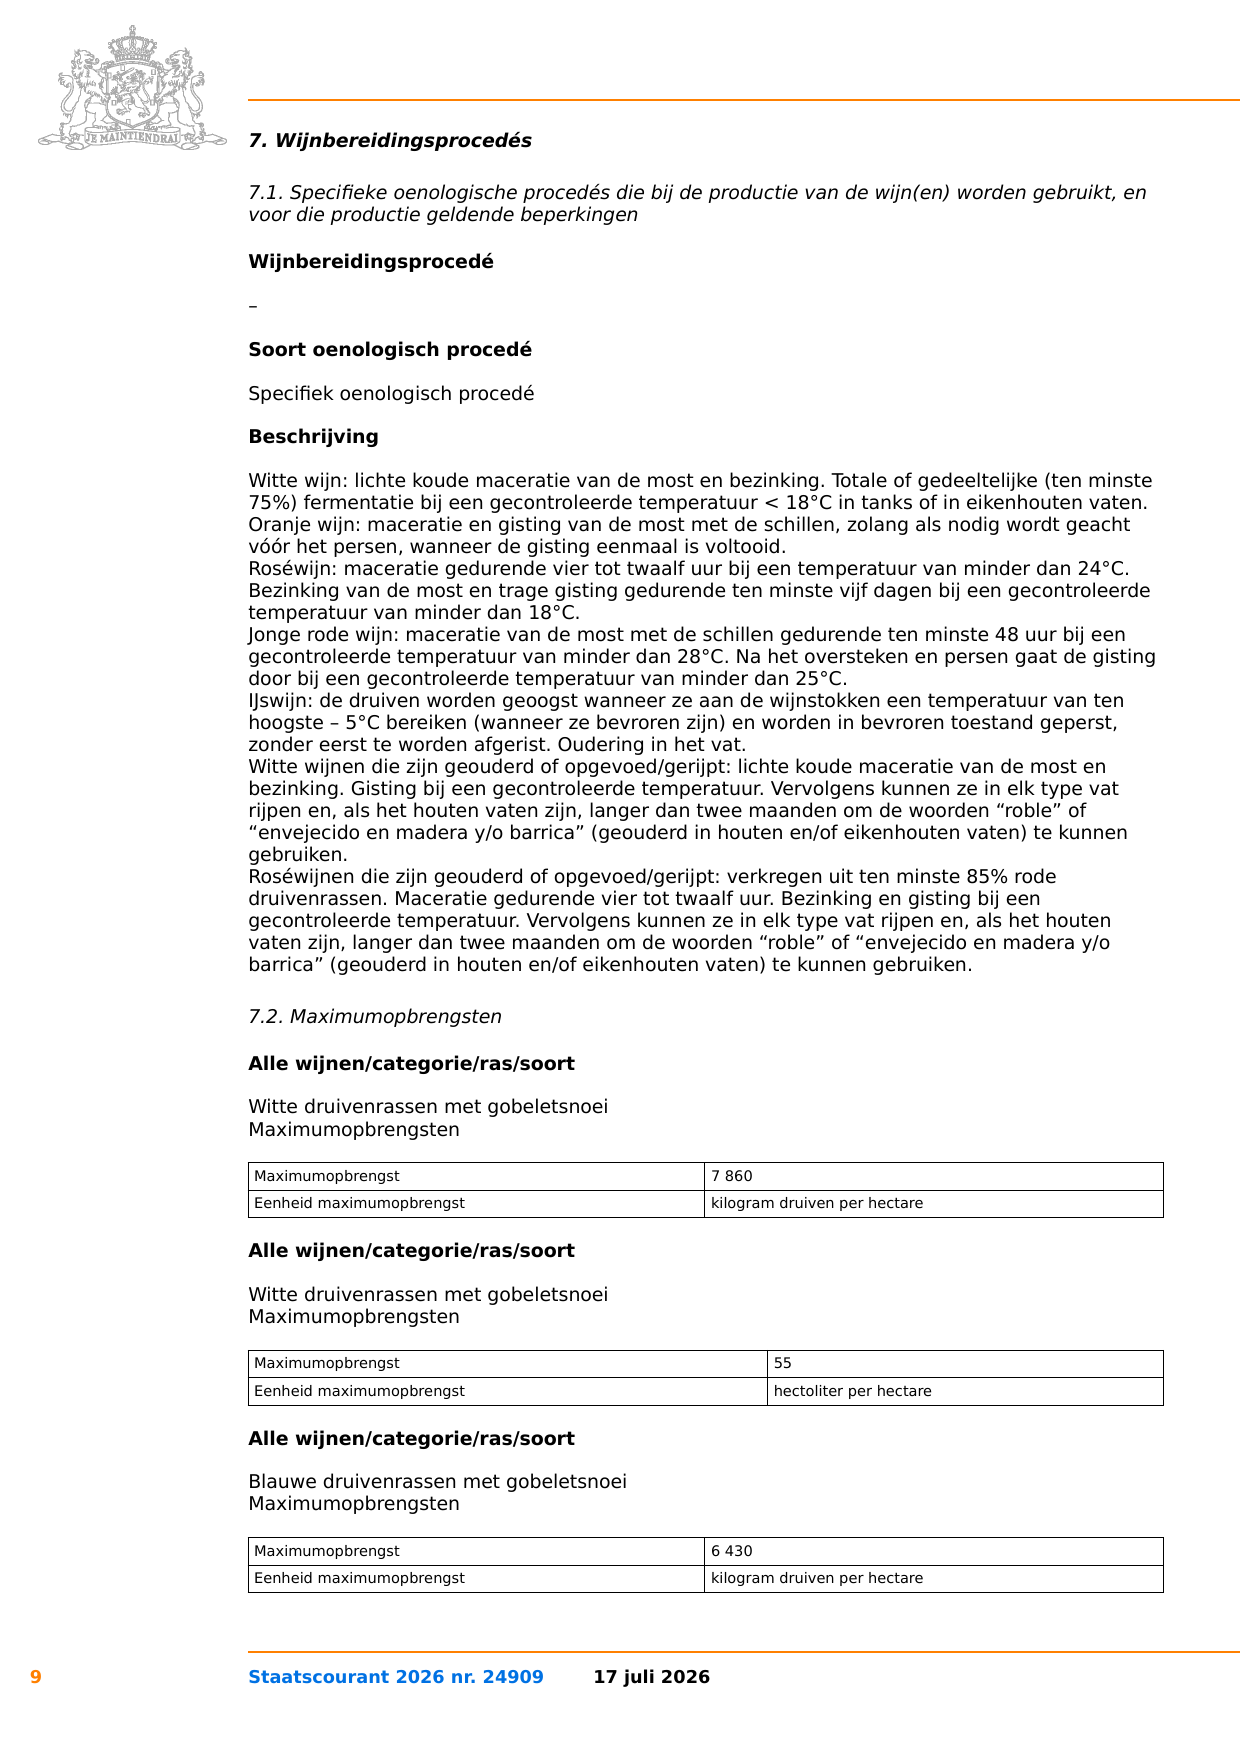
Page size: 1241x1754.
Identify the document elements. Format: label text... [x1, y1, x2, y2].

text Blauwe druivenrassen met gobeletsnoei [248, 1471, 1163, 1493]
subtitle 7.1. Specifieke oenologische procedés die bij de productie van de wijn(en) worden gebruikt, en voor die productie geldende beperkingen [248, 182, 1163, 226]
table_cell hectoliter per hectare [768, 1378, 1163, 1404]
subtitle Wijnbereidingsprocedé [248, 251, 1163, 273]
subtitle Alle wijnen/categorie/ras/soort [248, 1427, 1163, 1449]
picture [38, 25, 227, 150]
text Roséwijn: maceratie gedurende vier tot twaalf uur bij een temperatuur van minder dan 24°C. Bezinking van de most en trage gisting gedurende ten minste vijf dagen bij een gecontroleerde temperatuur van minder dan 18°C. [248, 558, 1163, 624]
text Jonge rode wijn: maceratie van de most met de schillen gedurende ten minste 48 uur bij een gecontroleerde temperatuur van minder dan 28°C. Na het oversteken en persen gaat de gisting door bij een gecontroleerde temperatuur van minder dan 25°C. [248, 624, 1163, 690]
text Witte druivenrassen met gobeletsnoei [248, 1096, 1163, 1118]
table_cell Eenheid maximumopbrengst [249, 1378, 767, 1404]
subtitle 7. Wijnbereidingsprocedés [248, 130, 1163, 152]
text Oranje wijn: maceratie en gisting van de most met de schillen, zolang als nodig wordt geacht vóór het persen, wanneer de gisting eenmaal is voltooid. [248, 514, 1163, 558]
text Maximumopbrengsten [248, 1493, 1163, 1515]
table_header Maximumopbrengst [249, 1163, 704, 1190]
text Maximumopbrengsten [248, 1118, 1163, 1140]
text Witte wijnen die zijn geouderd of opgevoed/gerijpt: lichte koude maceratie van de most en bezinking. Gisting bij een gecontroleerde temperatuur. Vervolgens kunnen ze in elk type vat rijpen en, als het houten vaten zijn, langer dan twee maanden om de woorden “roble” of “envejecido en madera y/o barrica” (geouderd in houten en/of eikenhouten vaten) te kunnen gebruiken. [248, 756, 1163, 866]
text Witte wijn: lichte koude maceratie van de most en bezinking. Totale of gedeeltelijke (ten minste 75%) fermentatie bij een gecontroleerde temperatuur < 18°C in tanks of in eikenhouten vaten. [248, 470, 1163, 514]
text IJswijn: de druiven worden geoogst wanneer ze aan de wijnstokken een temperatuur van ten hoogste – 5°C bereiken (wanneer ze bevroren zijn) en worden in bevroren toestand geperst, zonder eerst te worden afgerist. Oudering in het vat. [248, 690, 1163, 756]
table_cell kilogram druiven per hectare [705, 1191, 1163, 1217]
table_cell Eenheid maximumopbrengst [249, 1191, 704, 1217]
table_cell kilogram druiven per hectare [705, 1566, 1163, 1592]
table_header 55 [768, 1351, 1163, 1377]
subtitle Beschrijving [248, 426, 1163, 448]
table_header 6 430 [705, 1538, 1163, 1564]
text Maximumopbrengsten [248, 1306, 1163, 1328]
subtitle Soort oenologisch procedé [248, 338, 1163, 361]
subtitle 7.2. Maximumopbrengsten [248, 1006, 1163, 1028]
table_header Maximumopbrengst [249, 1538, 704, 1564]
subtitle Alle wijnen/categorie/ras/soort [248, 1053, 1163, 1074]
table_header Maximumopbrengst [249, 1351, 767, 1377]
table_cell Eenheid maximumopbrengst [249, 1566, 704, 1592]
subtitle Alle wijnen/categorie/ras/soort [248, 1240, 1163, 1262]
text Roséwijnen die zijn geouderd of opgevoed/gerijpt: verkregen uit ten minste 85% rode druivenrassen. Maceratie gedurende vier tot twaalf uur. Bezinking en gisting bij een gecontroleerde temperatuur. Vervolgens kunnen ze in elk type vat rijpen en, als het houten vaten zijn, langer dan twee maanden om de woorden “roble” of “envejecido en madera y/o barrica” (geouderd in houten en/of eikenhouten vaten) te kunnen gebruiken. [248, 866, 1163, 976]
text – [248, 295, 1163, 317]
text Witte druivenrassen met gobeletsnoei [248, 1284, 1163, 1306]
table_header 7 860 [705, 1163, 1163, 1190]
text Specifiek oenologisch procedé [248, 382, 1163, 404]
